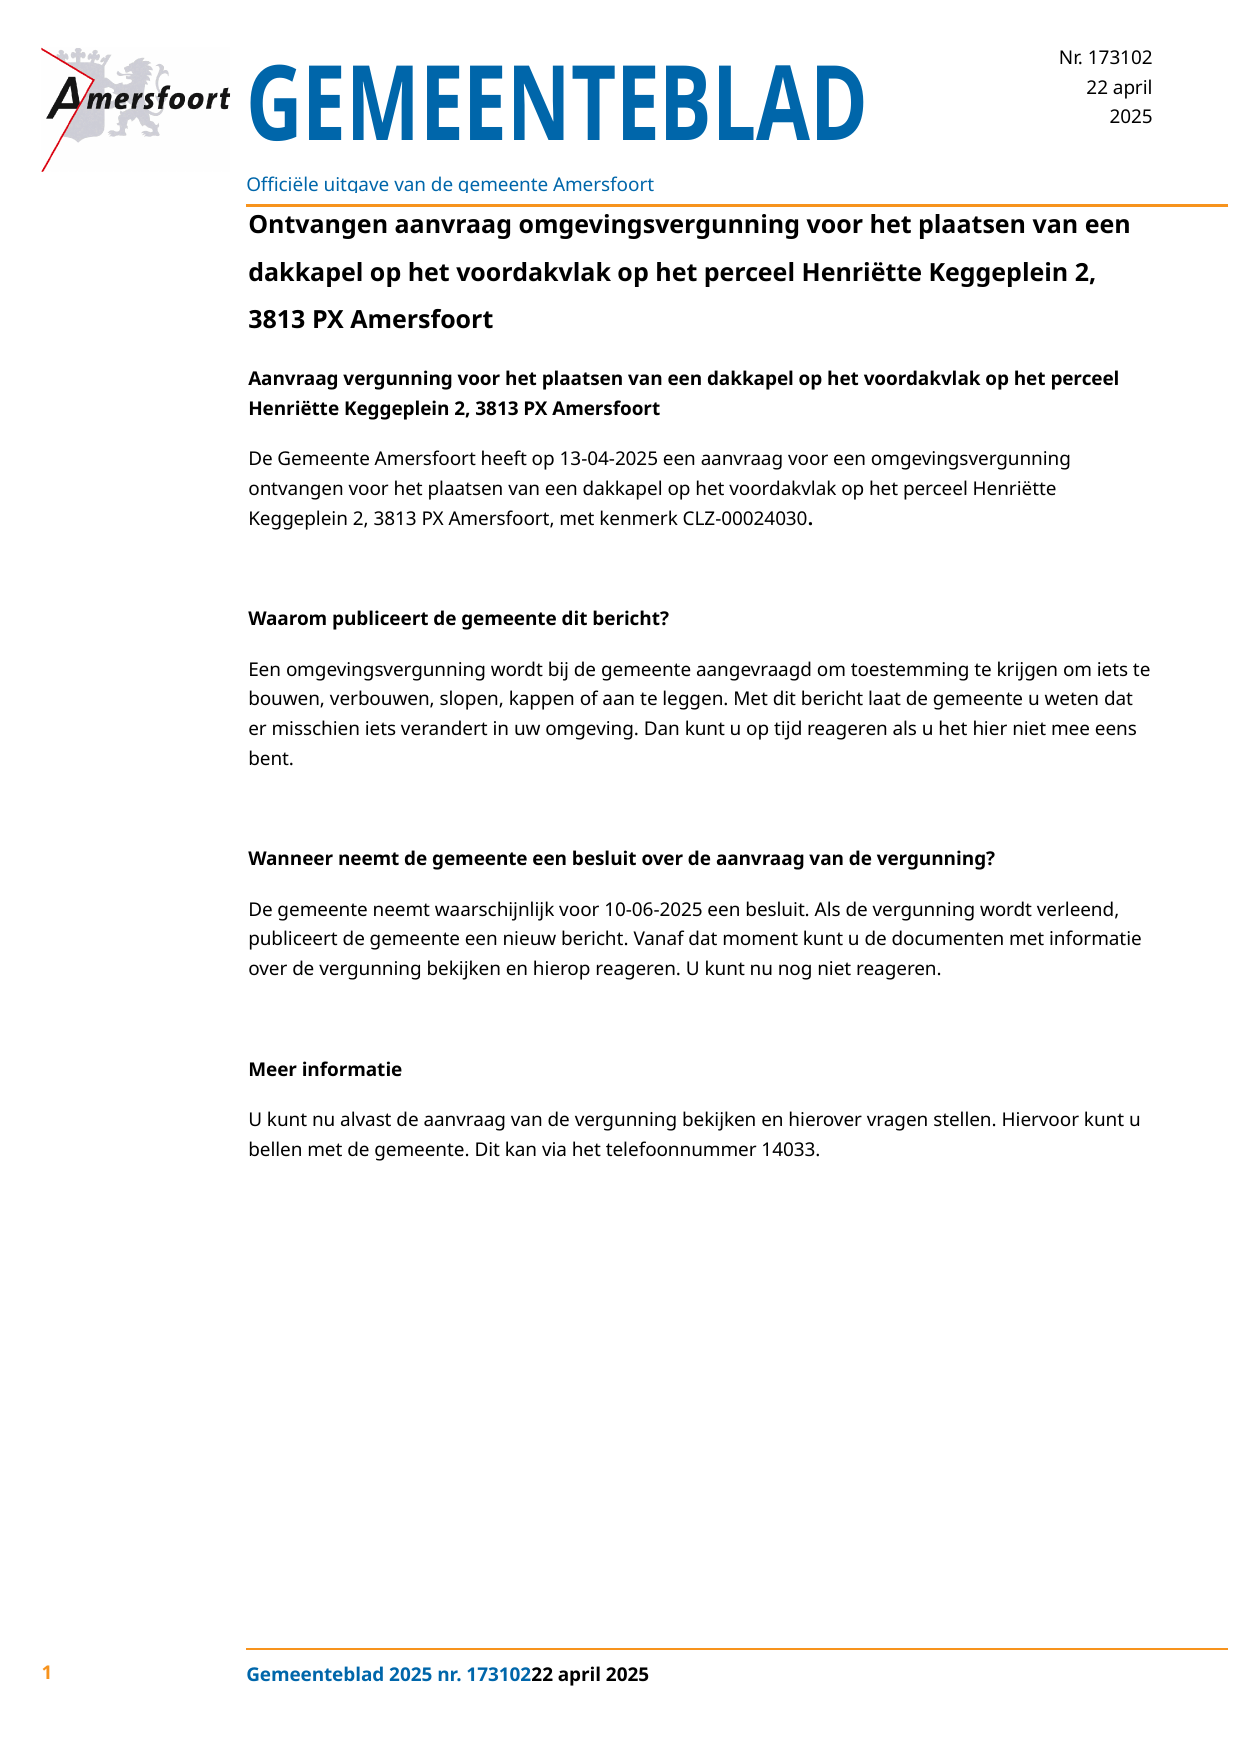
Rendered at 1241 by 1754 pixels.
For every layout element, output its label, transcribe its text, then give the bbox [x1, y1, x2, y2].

text De Gemeente Amersfoort heeft op 13-04-2025 een aanvraag voor een omgevingsvergunning ontvangen voor het plaatsen van een dakkapel op het voordakvlak op het perceel Henriëtte Keggeplein 2, 3813 PX Amersfoort, met kenmerk CLZ-00024030. [248, 446, 1152, 530]
text Wanneer neemt de gemeente een besluit over de aanvraag van de vergunning? [248, 846, 1152, 871]
text Een omgevingsvergunning wordt bij de gemeente aangevraagd om toestemming te krijgen om iets te bouwen, verbouwen, slopen, kappen of aan te leggen. Met dit bericht laat de gemeente u weten dat er misschien iets verandert in uw omgeving. Dan kunt u op tijd reageren als u het hier niet mee eens bent. [248, 656, 1152, 770]
text Ontvangen aanvraag omgevingsvergunning voor het plaatsen van een dakkapel op het voordakvlak op het perceel Henriëtte Keggeplein 2, 3813 PX Amersfoort [248, 207, 1152, 336]
text U kunt nu alvast de aanvraag van de vergunning bekijken en hierover vragen stellen. Hiervoor kunt u bellen met de gemeente. Dit kan via het telefoonnummer 14033. [248, 1106, 1152, 1162]
text Meer informatie [248, 1056, 1152, 1082]
text Aanvraag vergunning voor het plaatsen van een dakkapel op het voordakvlak op het perceel Henriëtte Keggeplein 2, 3813 PX Amersfoort [248, 366, 1152, 421]
text Waarom publiceert de gemeente dit bericht? [248, 606, 1152, 631]
picture [41, 47, 231, 172]
text De gemeente neemt waarschijnlijk voor 10-06-2025 een besluit. Als de vergunning wordt verleend, publiceert de gemeente een nieuw bericht. Vanaf dat moment kunt u de documenten met informatie over de vergunning bekijken en hierop reageren. U kunt nu nog niet reageren. [248, 896, 1152, 981]
